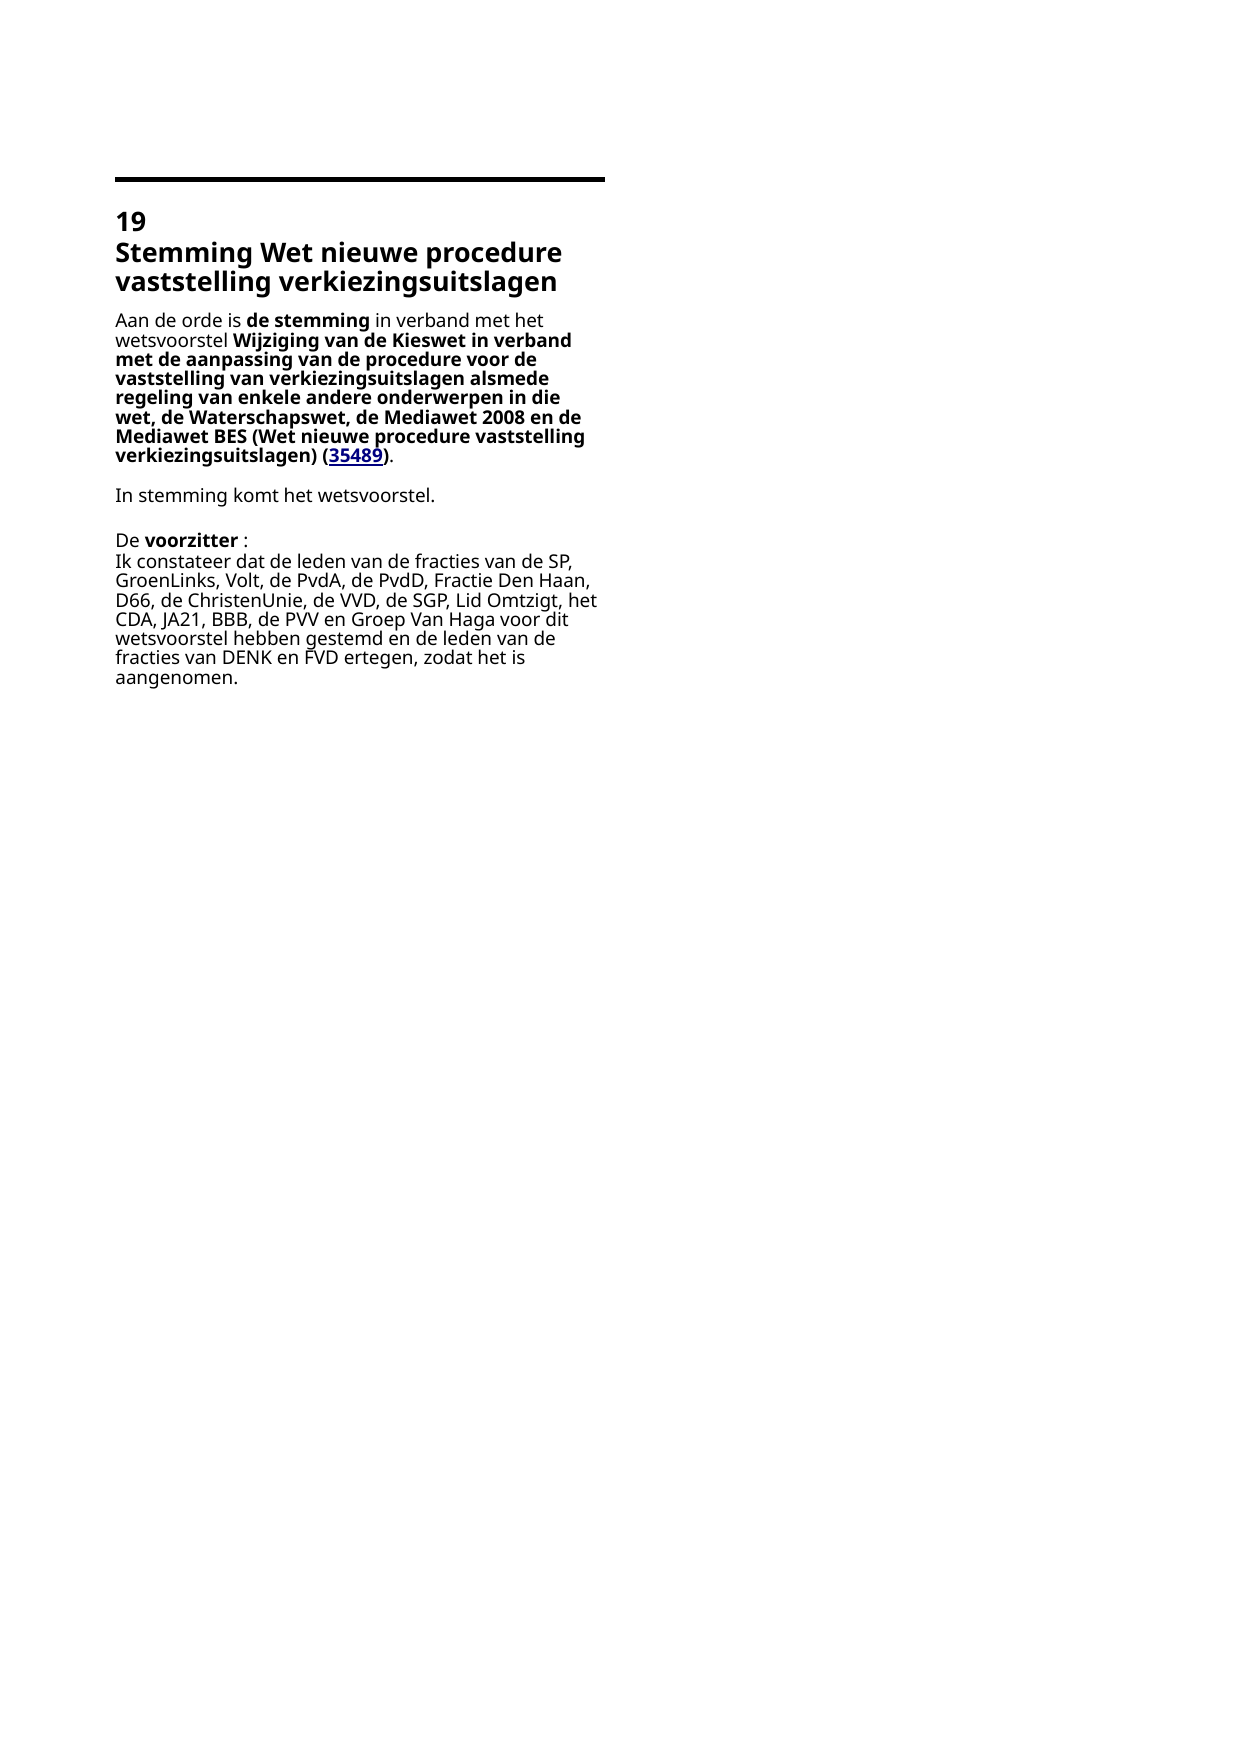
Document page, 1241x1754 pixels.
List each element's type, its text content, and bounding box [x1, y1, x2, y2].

text Ik constateer dat de leden van de fracties van de SP, GroenLinks, Volt, de PvdA, de PvdD, Fractie Den Haan, D66, de ChristenUnie, de VVD, de SGP, Lid Omtzigt, het CDA, JA21, BBB, de PVV en Groep Van Haga voor dit wetsvoorstel hebben gestemd en de leden van de fracties van DENK en FVD ertegen, zodat het is aangenomen. [115, 553, 605, 688]
text Aan de orde is de stemming in verband met het wetsvoorstel Wijziging van de Kieswet in verband met de aanpassing van de procedure voor de vaststelling van verkiezingsuitslagen alsmede regeling van enkele andere onderwerpen in die wet, de Waterschapswet, de Mediawet 2008 en de Mediawet BES (Wet nieuwe procedure vaststelling verkiezingsuitslagen) (35489). [115, 312, 605, 466]
text De voorzitter : [115, 527, 605, 553]
text 19 [115, 203, 605, 239]
text Stemming Wet nieuwe procedure vaststelling verkiezingsuitslagen [115, 239, 605, 312]
text In stemming komt het wetsvoorstel. [115, 487, 605, 506]
